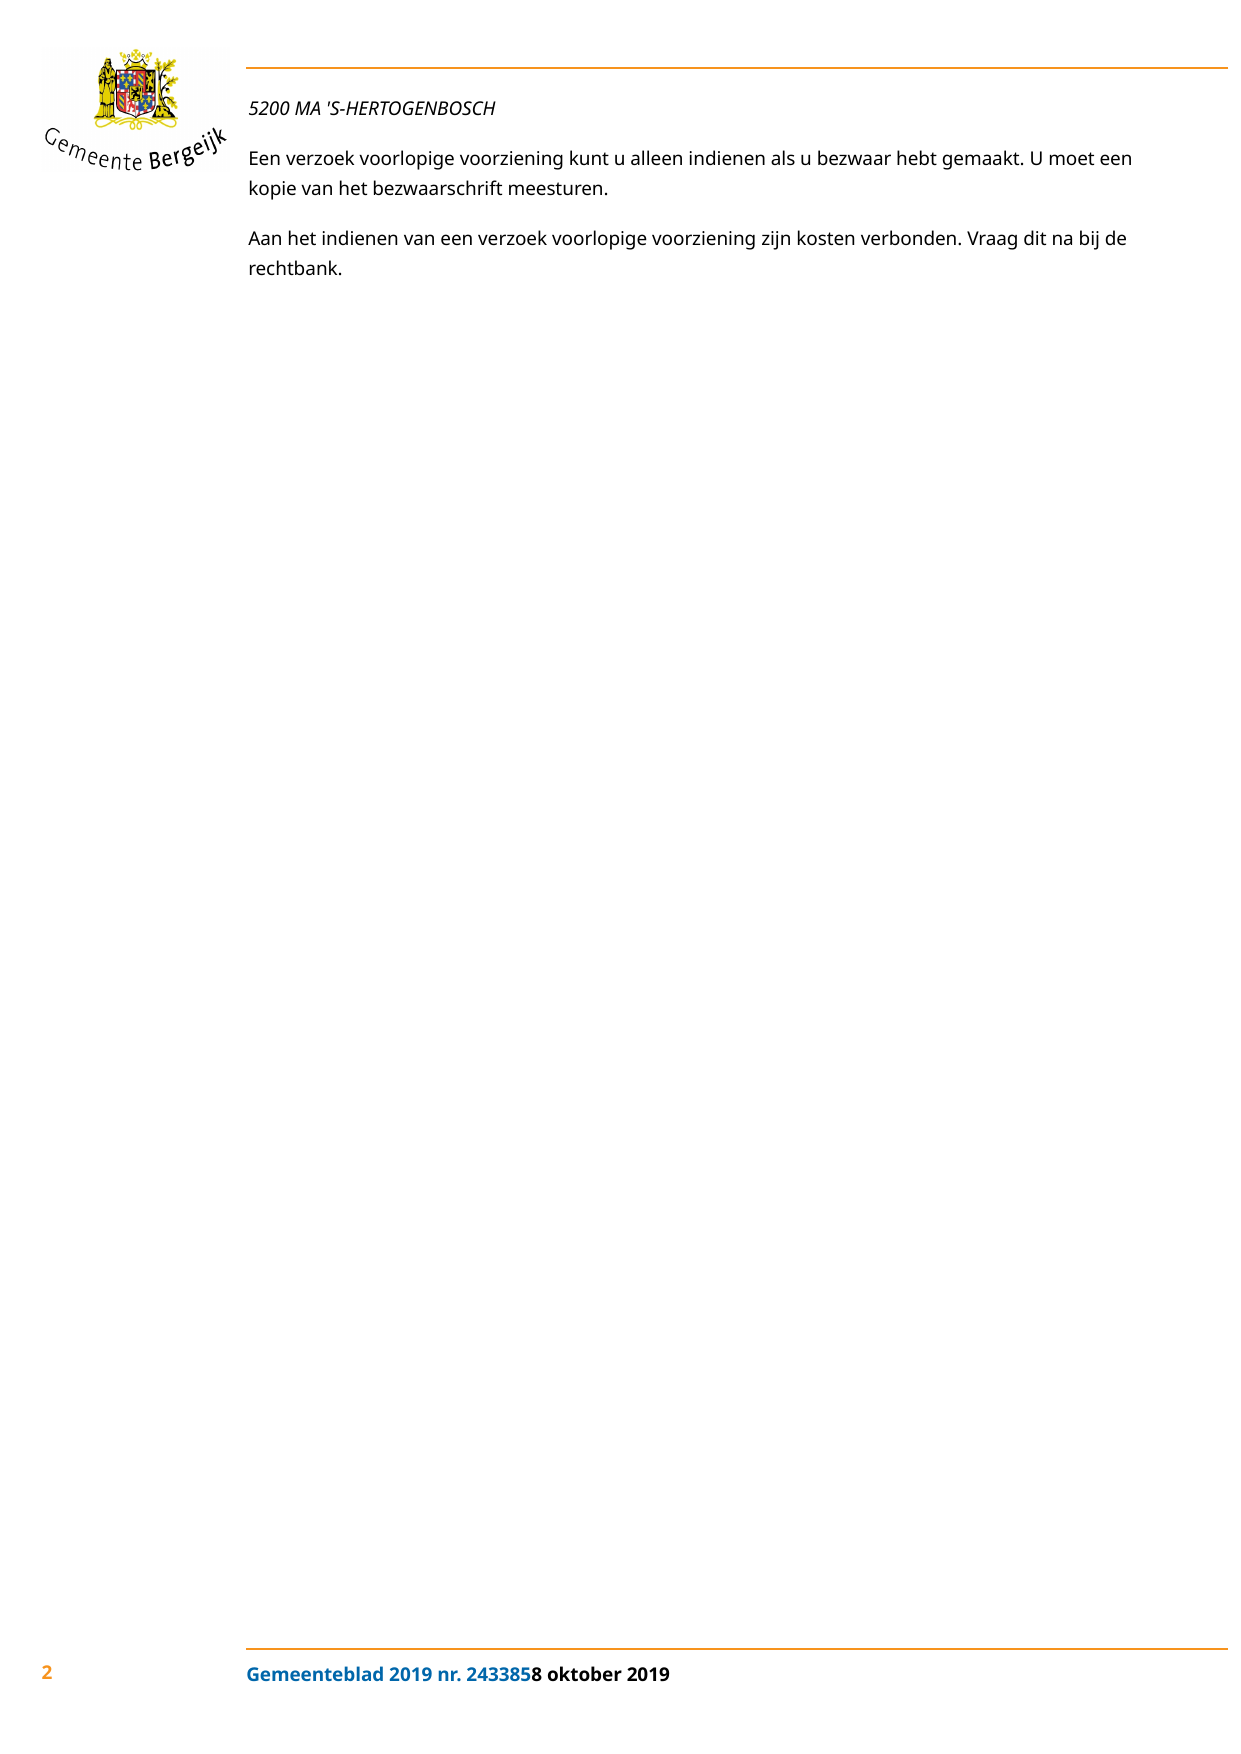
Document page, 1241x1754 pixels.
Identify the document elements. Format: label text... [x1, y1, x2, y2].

text 5200 MA 'S-HERTOGENBOSCH [248, 95, 1152, 121]
picture [41, 47, 231, 172]
text Een verzoek voorlopige voorziening kunt u alleen indienen als u bezwaar hebt gemaakt. U moet een kopie van het bezwaarschrift meesturen. [248, 145, 1152, 201]
text Aan het indienen van een verzoek voorlopige voorziening zijn kosten verbonden. Vraag dit na bij de rechtbank. [248, 225, 1152, 281]
